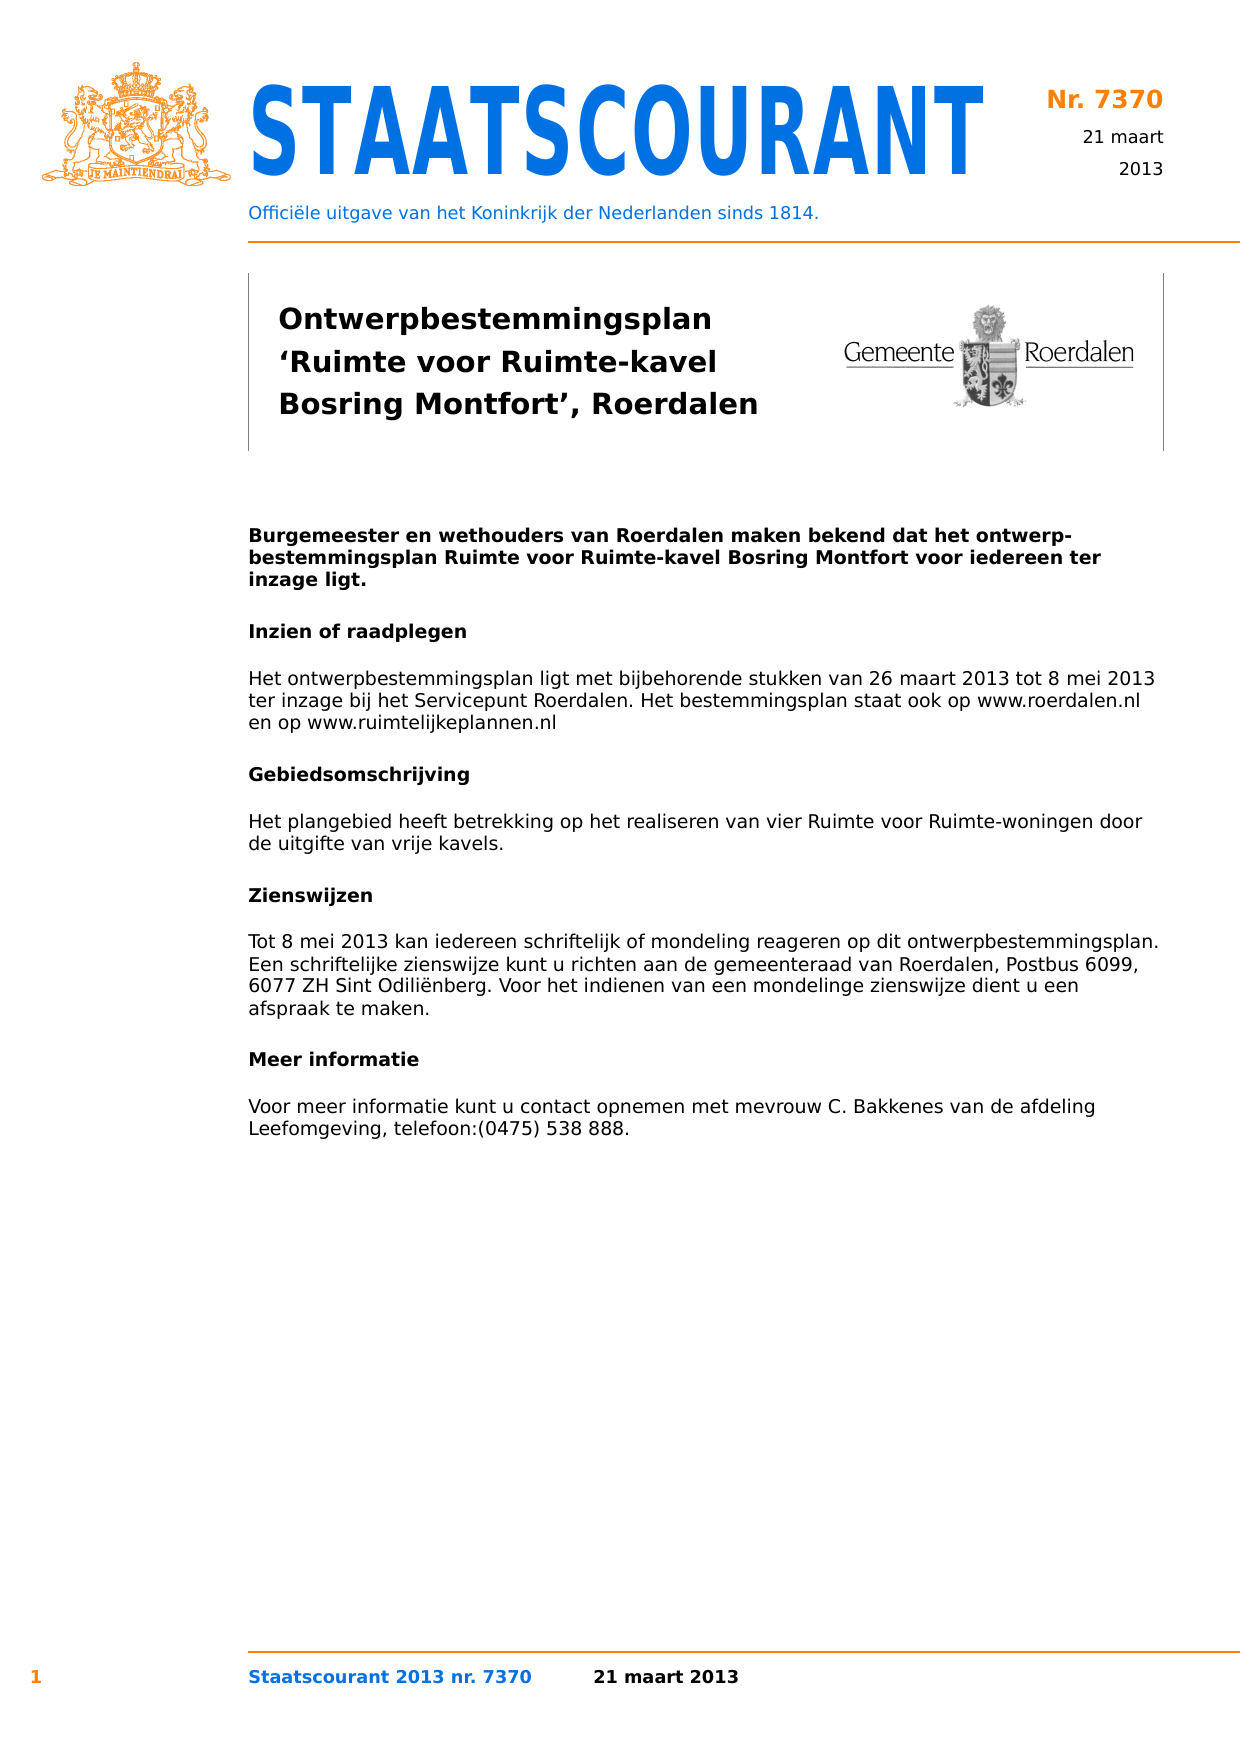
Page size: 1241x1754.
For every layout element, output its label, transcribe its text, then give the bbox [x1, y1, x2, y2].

text Voor meer informatie kunt u contact opnemen met mevrouw C. Bakkenes van de afdeling Leefomgeving, telefoon:(0475) 538 888. [248, 1096, 1163, 1140]
text Burgemeester en wethouders van Roerdalen maken bekend dat het ontwerp-bestemmingsplan Ruimte voor Ruimte-kavel Bosring Montfort voor iedereen ter inzage ligt. [248, 525, 1163, 591]
subtitle Ontwerpbestemmingsplan ‘Ruimte voor Ruimte-kavel Bosring Montfort’, Roerdalen [249, 273, 1163, 451]
subtitle Gebiedsomschrijving [248, 763, 1163, 786]
table_cell 2013 [998, 153, 1240, 203]
picture [844, 302, 1134, 409]
table_header [25, 62, 248, 241]
picture [41, 62, 231, 186]
table_cell Officiële uitgave van het Koninkrijk der Nederlanden sinds 1814. [248, 203, 1240, 241]
table_header STAATSCOURANT [248, 62, 998, 203]
text Het plangebied heeft betrekking op het realiseren van vier Ruimte voor Ruimte-woningen door de uitgifte van vrije kavels. [248, 811, 1163, 854]
text Het ontwerpbestemmingsplan ligt met bijbehorende stukken van 26 maart 2013 tot 8 mei 2013 ter inzage bij het Servicepunt Roerdalen. Het bestemmingsplan staat ook op www.roerdalen.nl en op www.ruimtelijkeplannen.nl [248, 668, 1163, 733]
subtitle Meer informatie [248, 1049, 1163, 1071]
subtitle Zienswijzen [248, 884, 1163, 906]
subtitle Inzien of raadplegen [248, 621, 1163, 643]
text Tot 8 mei 2013 kan iedereen schriftelijk of mondeling reageren op dit ontwerpbestemmingsplan. Een schriftelijke zienswijze kunt u richten aan de gemeenteraad van Roerdalen, Postbus 6099, 6077 ZH Sint Odiliënberg. Voor het indienen van een mondelinge zienswijze dient u een afspraak te maken. [248, 931, 1163, 1019]
table_cell 21 maart [998, 121, 1240, 153]
table_header Nr. 7370 [998, 62, 1240, 121]
